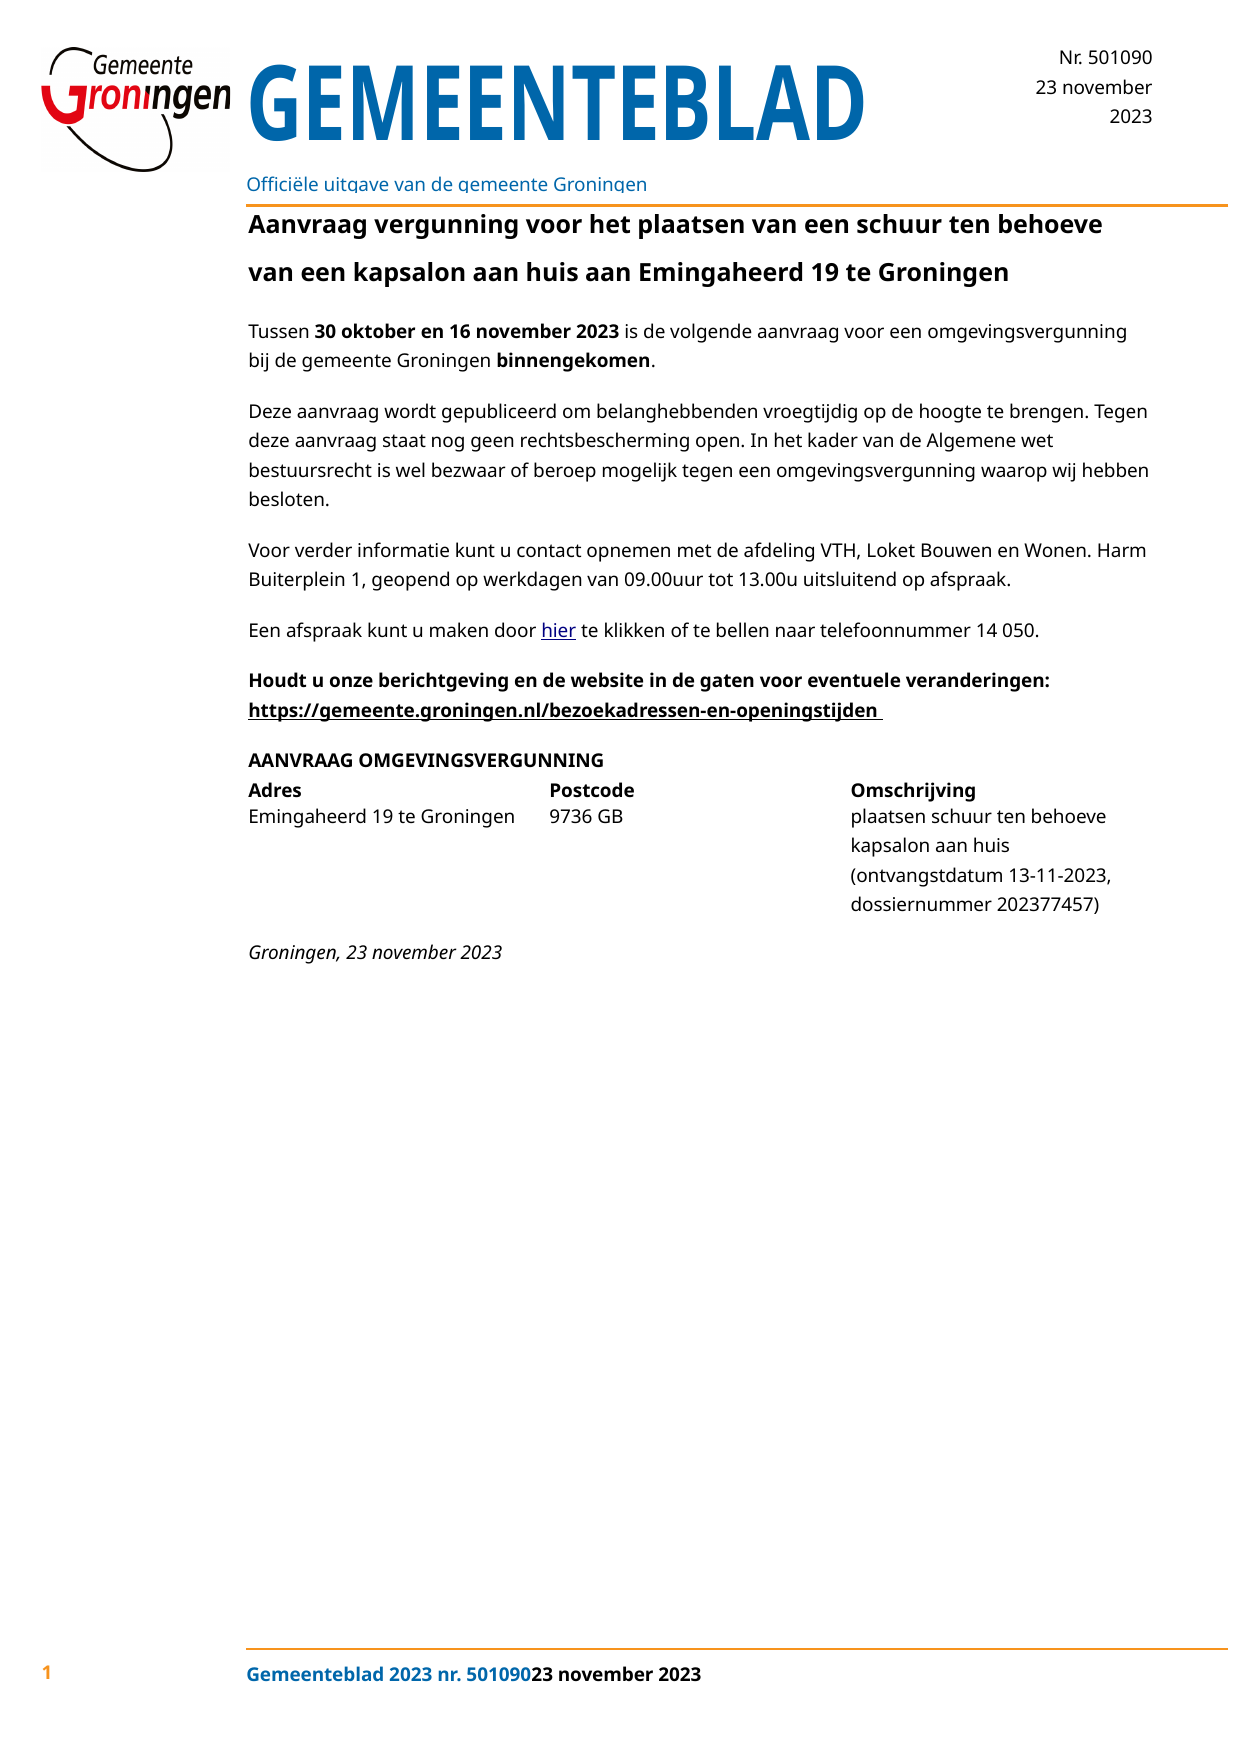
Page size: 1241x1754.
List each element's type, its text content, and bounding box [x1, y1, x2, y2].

table_cell Emingaheerd 19 te Groningen [248, 803, 549, 917]
text Aanvraag vergunning voor het plaatsen van een schuur ten behoeve van een kapsalon aan huis aan Emingaheerd 19 te Groningen [248, 207, 1152, 288]
text Een afspraak kunt u maken door hier te klikken of te bellen naar telefoonnummer 14 050. [248, 617, 1152, 643]
text Voor verder informatie kunt u contact opnemen met de afdeling VTH, Loket Bouwen en Wonen. Harm Buiterplein 1, geopend op werkdagen van 09.00uur tot 13.00u uitsluitend op afspraak. [248, 537, 1152, 592]
text AANVRAAG OMGEVINGSVERGUNNING [248, 747, 1152, 773]
table_header Adres [248, 777, 549, 803]
picture [41, 47, 231, 172]
text Deze aanvraag wordt gepubliceerd om belanghebbenden vroegtijdig op de hoogte te brengen. Tegen deze aanvraag staat nog geen rechtsbescherming open. In het kader van de Algemene wet bestuursrecht is wel bezwaar of beroep mogelijk tegen een omgevingsvergunning waarop wij hebben besloten. [248, 398, 1152, 512]
table_header Postcode [549, 777, 850, 803]
table_cell 9736 GB [549, 803, 850, 917]
table_header Omschrijving [850, 777, 1152, 803]
text Groningen, 23 november 2023 [248, 939, 1152, 964]
text Tussen 30 oktober en 16 november 2023 is de volgende aanvraag voor een omgevingsvergunning bij de gemeente Groningen binnengekomen. [248, 318, 1152, 373]
text Houdt u onze berichtgeving en de website in de gaten voor eventuele veranderingen: https://gemeente.groningen.nl/bezoekadressen-en-openingstijden [248, 667, 1152, 723]
table_cell plaatsen schuur ten behoeve kapsalon aan huis (ontvangstdatum 13-11-2023, dossiernummer 202377457) [850, 803, 1152, 917]
